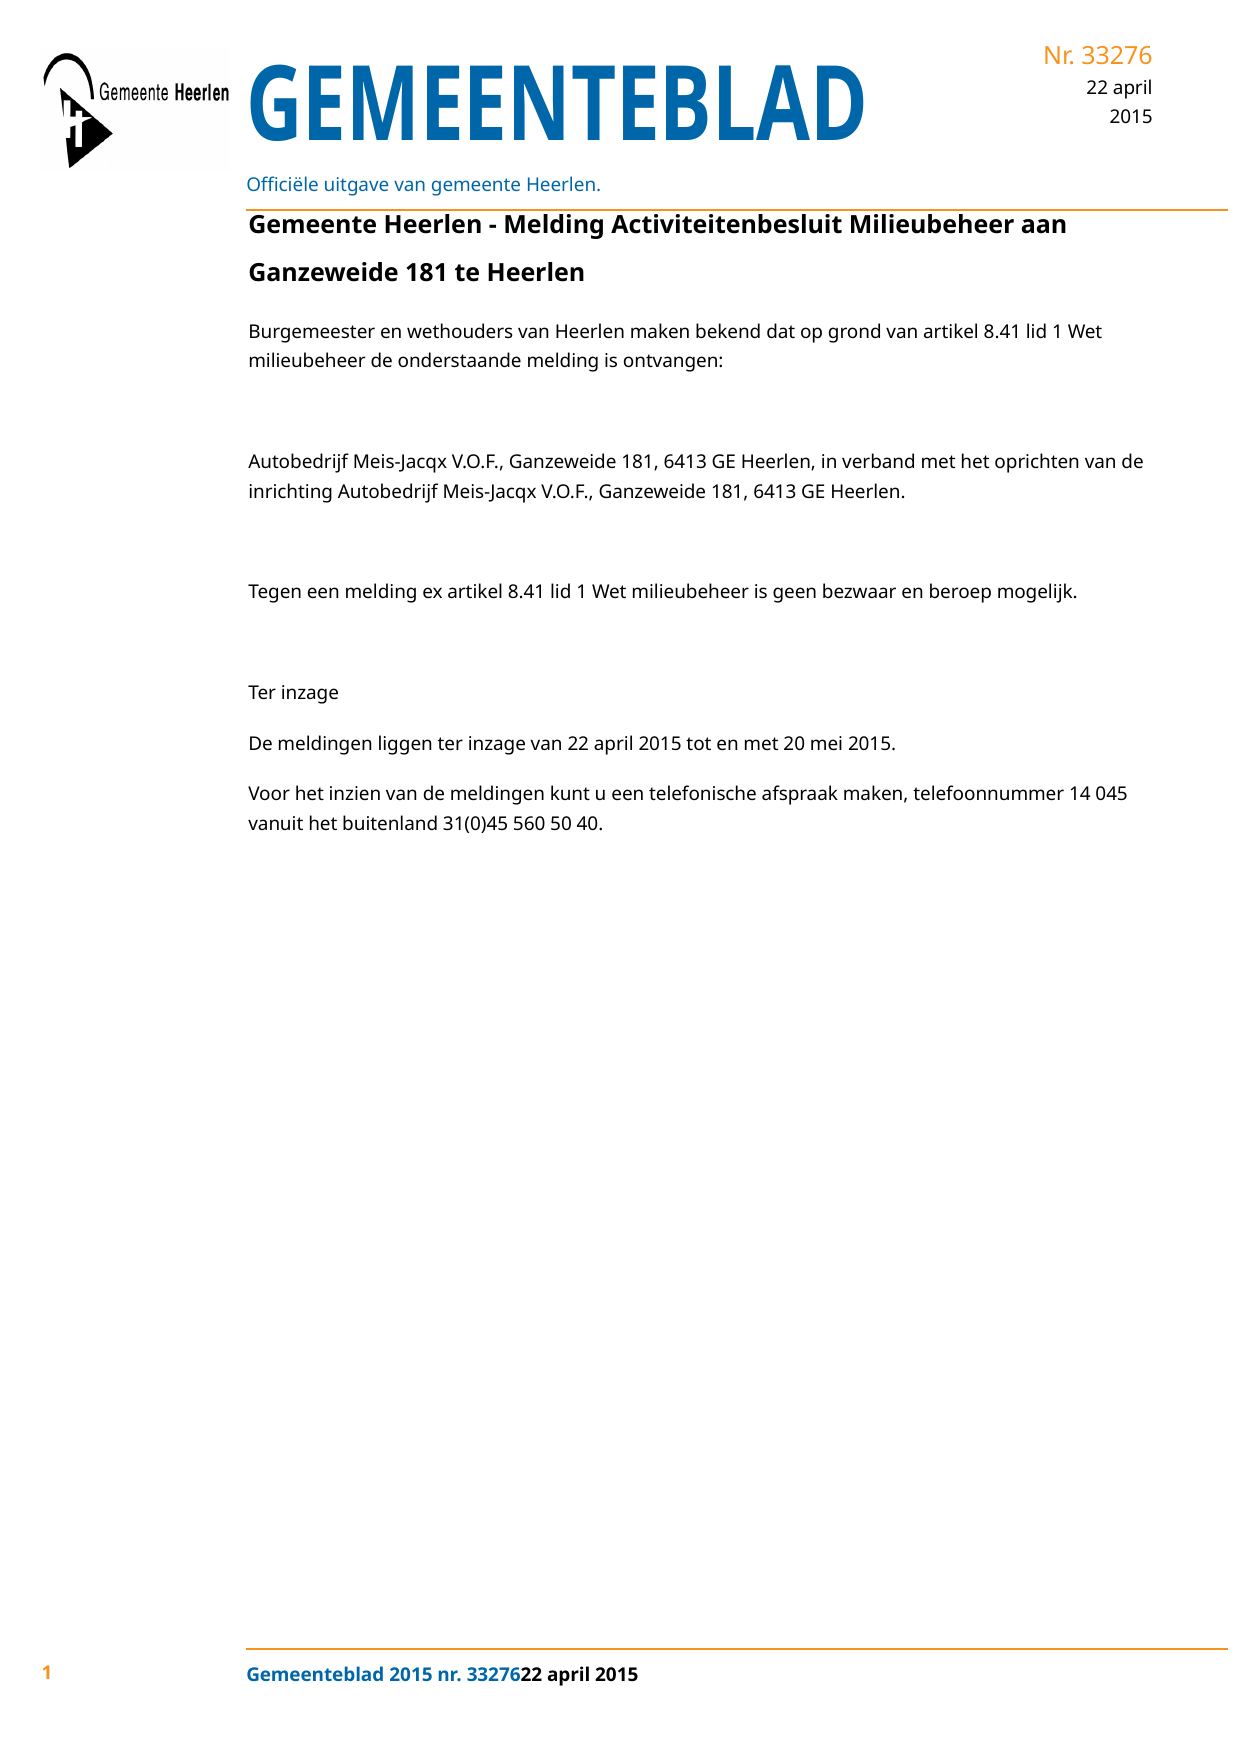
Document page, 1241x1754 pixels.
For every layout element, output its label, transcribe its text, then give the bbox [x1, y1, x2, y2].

text Tegen een melding ex artikel 8.41 lid 1 Wet milieubeheer is geen bezwaar en beroep mogelijk. [248, 579, 1152, 604]
text De meldingen liggen ter inzage van 22 april 2015 tot en met 20 mei 2015. [248, 730, 1152, 756]
text Ter inzage [248, 679, 1152, 705]
text Voor het inzien van de meldingen kunt u een telefonische afspraak maken, telefoonnummer 14 045 vanuit het buitenland 31(0)45 560 50 40. [248, 780, 1152, 836]
text Burgemeester en wethouders van Heerlen maken bekend dat op grond van artikel 8.41 lid 1 Wet milieubeheer de onderstaande melding is ontvangen: [248, 318, 1152, 373]
text Gemeente Heerlen - Melding Activiteitenbesluit Milieubeheer aan Ganzeweide 181 te Heerlen [248, 211, 1152, 288]
text Autobedrijf Meis-Jacqx V.O.F., Ganzeweide 181, 6413 GE Heerlen, in verband met het oprichten van de inrichting Autobedrijf Meis-Jacqx V.O.F., Ganzeweide 181, 6413 GE Heerlen. [248, 448, 1152, 504]
picture [41, 47, 231, 172]
